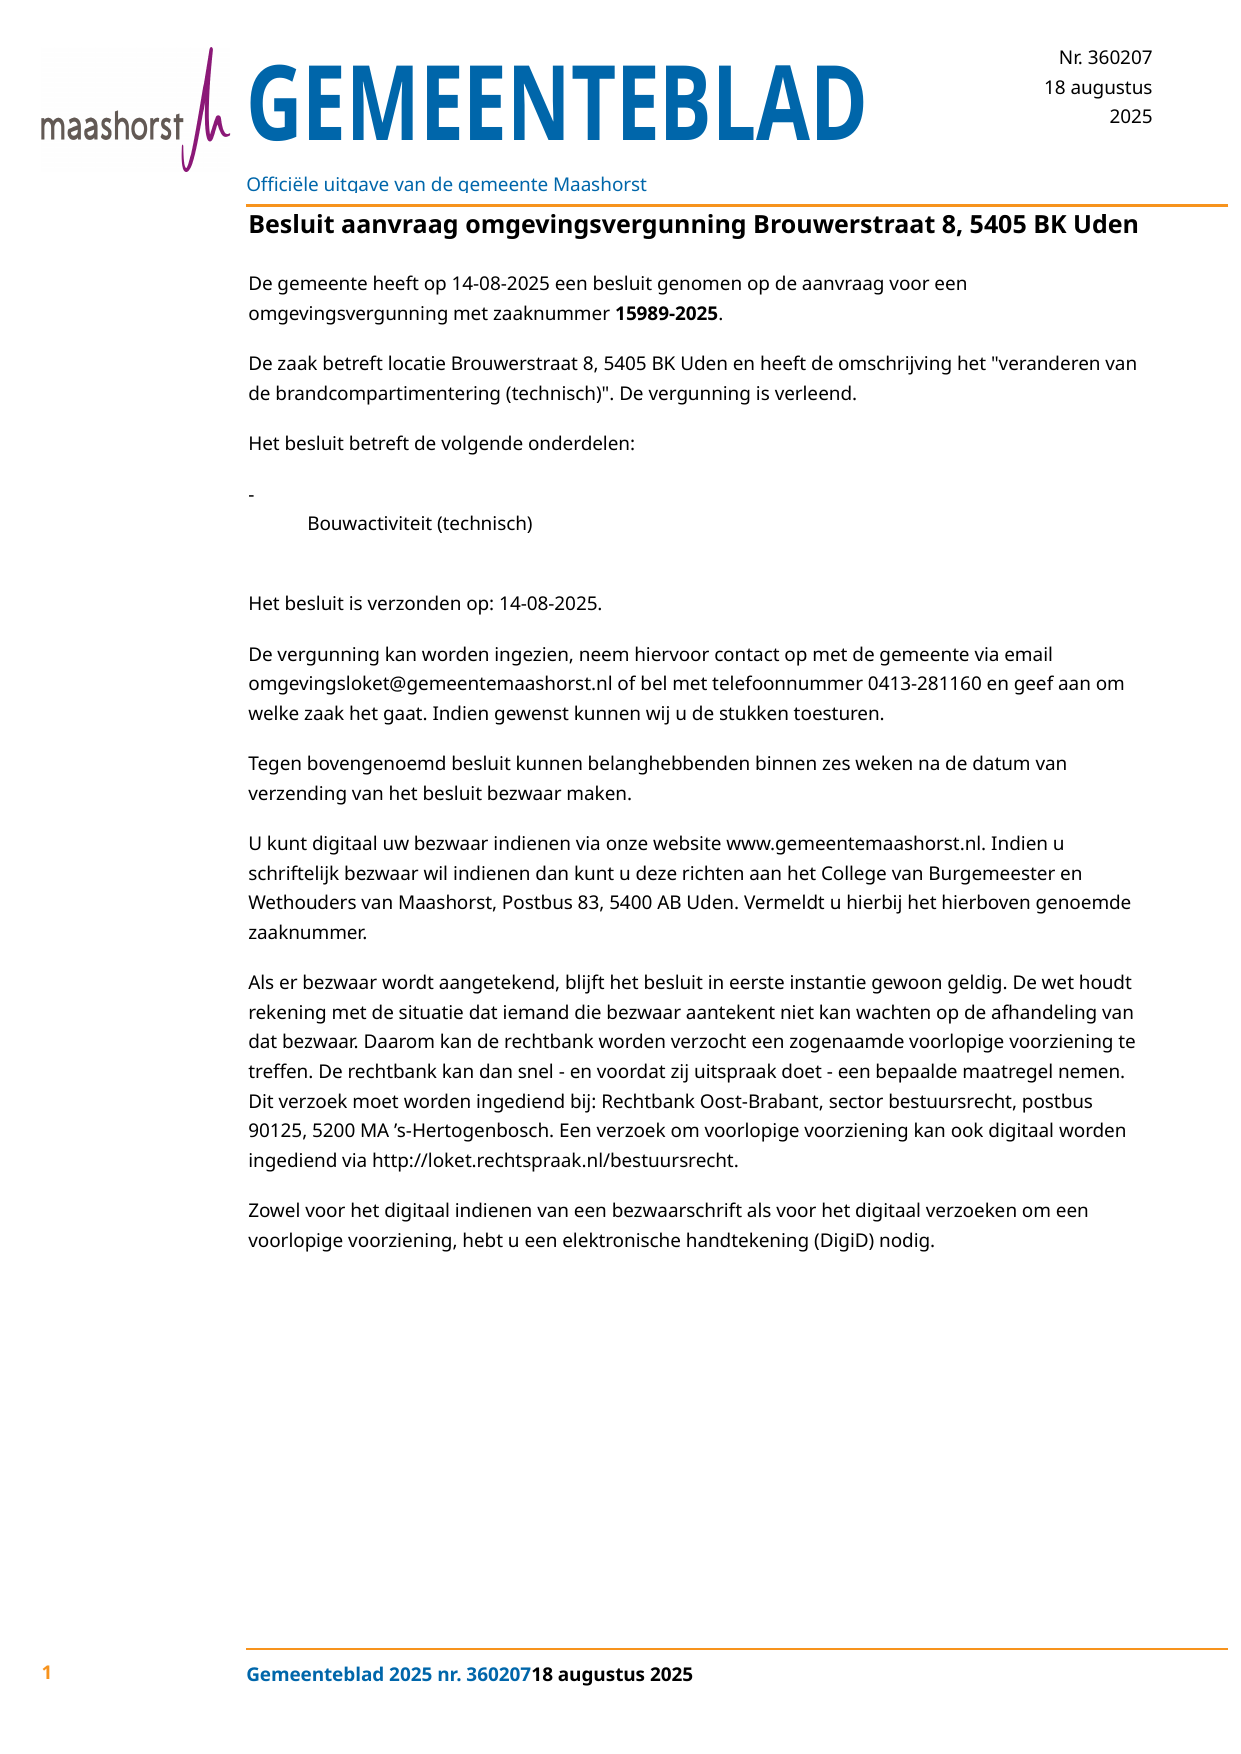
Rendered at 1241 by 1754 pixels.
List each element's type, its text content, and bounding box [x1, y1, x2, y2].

text Tegen bovengenoemd besluit kunnen belanghebbenden binnen zes weken na de datum van verzending van het besluit bezwaar maken. [248, 750, 1152, 806]
text Besluit aanvraag omgevingsvergunning Brouwerstraat 8, 5405 BK Uden [248, 207, 1152, 241]
text Zowel voor het digitaal indienen van een bezwaarschrift als voor het digitaal verzoeken om een voorlopige voorziening, hebt u een elektronische handtekening (DigiD) nodig. [248, 1197, 1152, 1253]
text U kunt digitaal uw bezwaar indienen via onze website www.gemeentemaashorst.nl. Indien u schriftelijk bezwaar wil indienen dan kunt u deze richten aan het College van Burgemeester en Wethouders van Maashorst, Postbus 83, 5400 AB Uden. Vermeldt u hierbij het hierboven genoemde zaaknummer. [248, 830, 1152, 945]
text De zaak betreft locatie Brouwerstraat 8, 5405 BK Uden en heeft de omschrijving het "veranderen van de brandcompartimentering (technisch)". De vergunning is verleend. [248, 350, 1152, 406]
text Als er bezwaar wordt aangetekend, blijft het besluit in eerste instantie gewoon geldig. De wet houdt rekening met de situatie dat iemand die bezwaar aantekent niet kan wachten op de afhandeling van dat bezwaar. Daarom kan de rechtbank worden verzocht een zogenaamde voorlopige voorziening te treffen. De rechtbank kan dan snel - en voordat zij uitspraak doet - een bepaalde maatregel nemen. Dit verzoek moet worden ingediend bij: Rechtbank Oost-Brabant, sector bestuursrecht, postbus 90125, 5200 MA ’s-Hertogenbosch. Een verzoek om voorlopige voorziening kan ook digitaal worden ingediend via http://loket.rechtspraak.nl/bestuursrecht. [248, 969, 1152, 1173]
list Bouwactiviteit (technisch) [248, 510, 1152, 536]
picture [41, 47, 231, 172]
text De vergunning kan worden ingezien, neem hiervoor contact op met de gemeente via email omgevingsloket@gemeentemaashorst.nl of bel met telefoonnummer 0413-281160 en geef aan om welke zaak het gaat. Indien gewenst kunnen wij u de stukken toesturen. [248, 641, 1152, 726]
text Het besluit betreft de volgende onderdelen: [248, 430, 1152, 456]
text De gemeente heeft op 14-08-2025 een besluit genomen op de aanvraag voor een omgevingsvergunning met zaaknummer 15989-2025. [248, 270, 1152, 326]
text Het besluit is verzonden op: 14-08-2025. [248, 590, 1152, 616]
